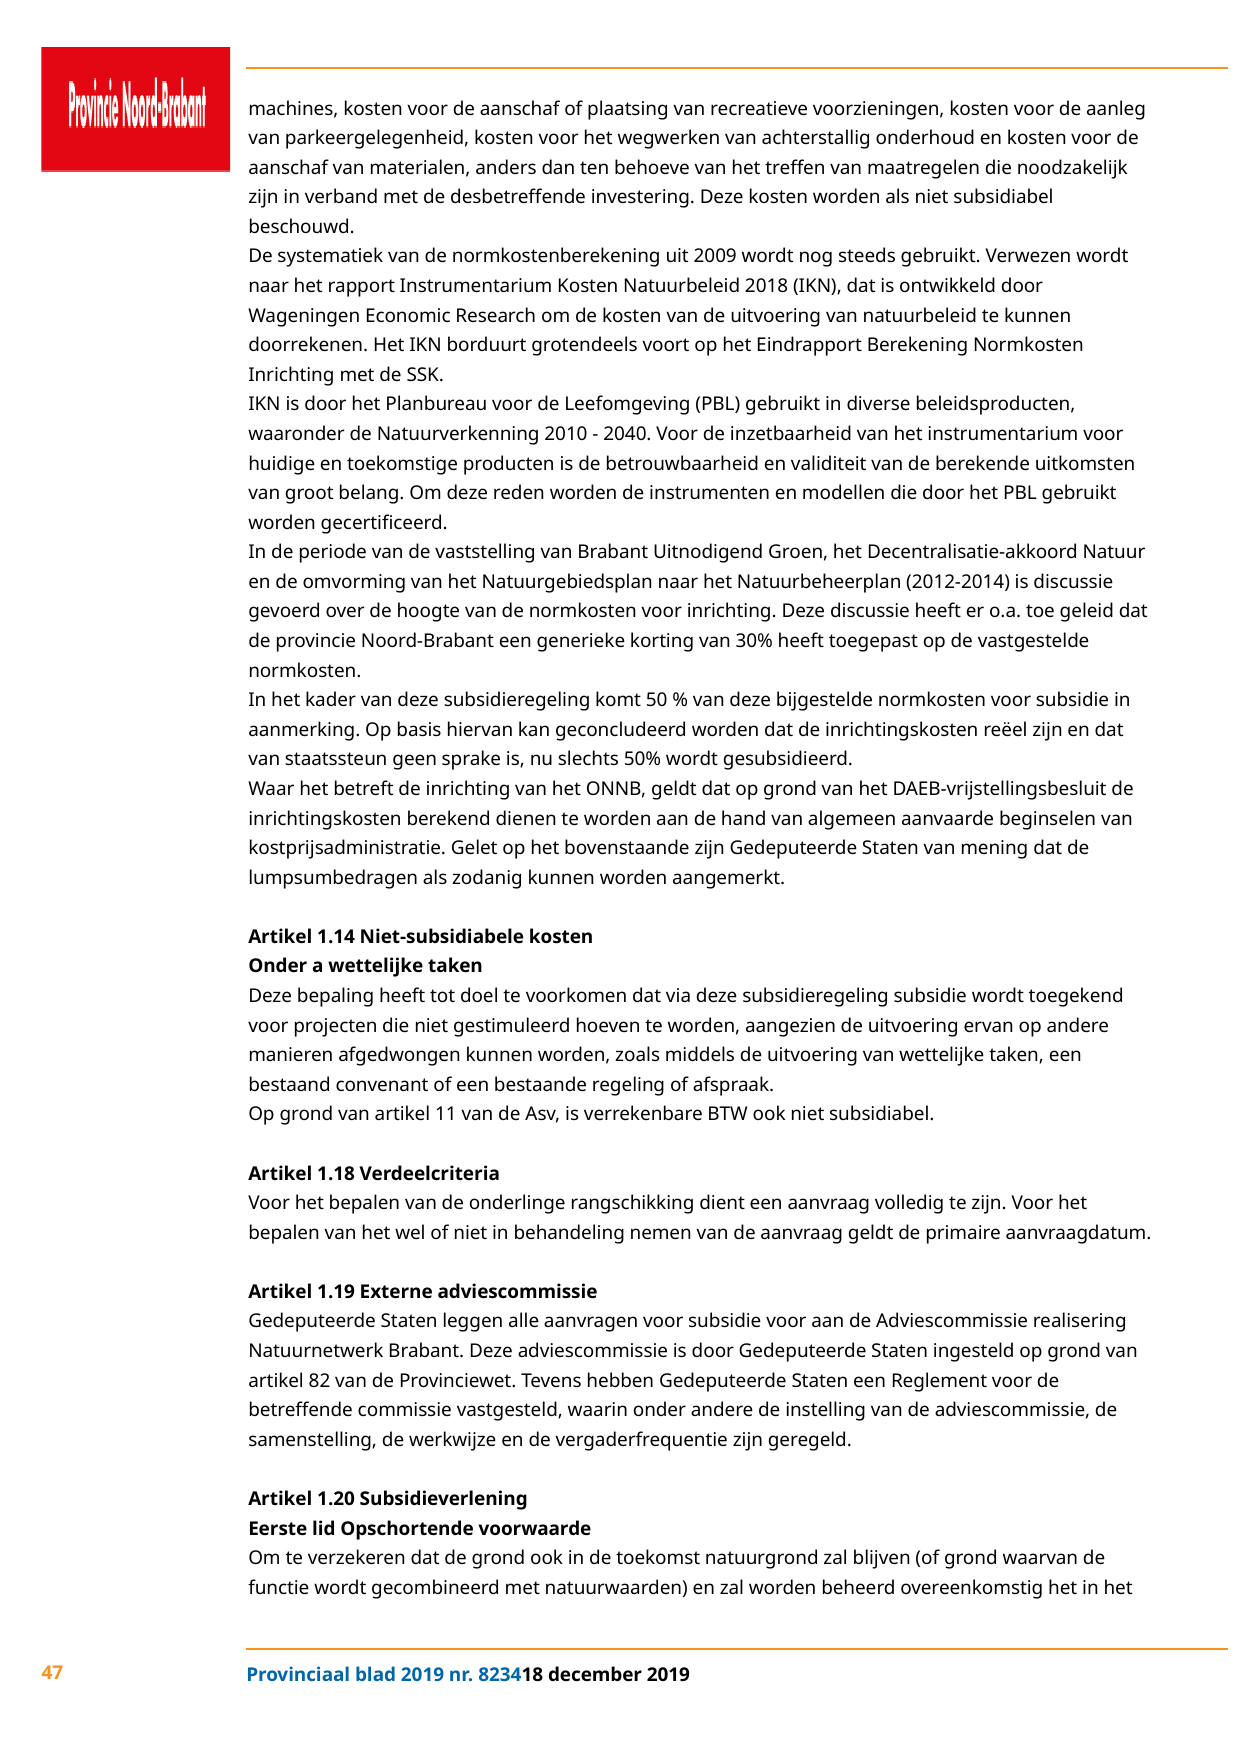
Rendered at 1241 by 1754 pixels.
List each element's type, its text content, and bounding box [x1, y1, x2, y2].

text machines, kosten voor de aanschaf of plaatsing van recreatieve voorzieningen, kosten voor de aanleg van parkeergelegenheid, kosten voor het wegwerken van achterstallig onderhoud en kosten voor de aanschaf van materialen, anders dan ten behoeve van het treffen van maatregelen die noodzakelijk zijn in verband met de desbetreffende investering. Deze kosten worden als niet subsidiabel beschouwd. [248, 95, 1152, 239]
text Waar het betreft de inrichting van het ONNB, geldt dat op grond van het DAEB-vrijstellingsbesluit de inrichtingskosten berekend dienen te worden aan de hand van algemeen aanvaarde beginselen van kostprijsadministratie. Gelet op het bovenstaande zijn Gedeputeerde Staten van mening dat de lumpsumbedragen als zodanig kunnen worden aangemerkt. [248, 775, 1152, 890]
text Deze bepaling heeft tot doel te voorkomen dat via deze subsidieregeling subsidie wordt toegekend voor projecten die niet gestimuleerd hoeven te worden, aangezien de uitvoering ervan op andere manieren afgedwongen kunnen worden, zoals middels de uitvoering van wettelijke taken, een bestaand convenant of een bestaande regeling of afspraak. [248, 982, 1152, 1097]
text Onder a wettelijke taken [248, 953, 1152, 978]
text Voor het bepalen van de onderlinge rangschikking dient een aanvraag volledig te zijn. Voor het bepalen van het wel of niet in behandeling nemen van de aanvraag geldt de primaire aanvraagdatum. [248, 1189, 1152, 1245]
text Artikel 1.18 Verdeelcriteria [248, 1160, 1152, 1186]
text Om te verzekeren dat de grond ook in de toekomst natuurgrond zal blijven (of grond waarvan de functie wordt gecombineerd met natuurwaarden) en zal worden beheerd overeenkomstig het in het [248, 1544, 1152, 1600]
text IKN is door het Planbureau voor de Leefomgeving (PBL) gebruikt in diverse beleidsproducten, waaronder de Natuurverkenning 2010 - 2040. Voor de inzetbaarheid van het instrumentarium voor huidige en toekomstige producten is de betrouwbaarheid en validiteit van de berekende uitkomsten van groot belang. Om deze reden worden de instrumenten en modellen die door het PBL gebruikt worden gecertificeerd. [248, 391, 1152, 535]
text Artikel 1.20 Subsidieverlening [248, 1485, 1152, 1511]
text De systematiek van de normkostenberekening uit 2009 wordt nog steeds gebruikt. Verwezen wordt naar het rapport Instrumentarium Kosten Natuurbeleid 2018 (IKN), dat is ontwikkeld door Wageningen Economic Research om de kosten van de uitvoering van natuurbeleid te kunnen doorrekenen. Het IKN borduurt grotendeels voort op het Eindrapport Berekening Normkosten Inrichting met de SSK. [248, 243, 1152, 387]
text Gedeputeerde Staten leggen alle aanvragen voor subsidie voor aan de Adviescommissie realisering Natuurnetwerk Brabant. Deze adviescommissie is door Gedeputeerde Staten ingesteld op grond van artikel 82 van de Provinciewet. Tevens hebben Gedeputeerde Staten een Reglement voor de betreffende commissie vastgesteld, waarin onder andere de instelling van de adviescommissie, de samenstelling, de werkwijze en de vergaderfrequentie zijn geregeld. [248, 1308, 1152, 1452]
picture [41, 47, 231, 172]
text Op grond van artikel 11 van de Asv, is verrekenbare BTW ook niet subsidiabel. [248, 1101, 1152, 1126]
text Artikel 1.14 Niet-subsidiabele kosten [248, 923, 1152, 949]
text Artikel 1.19 Externe adviescommissie [248, 1278, 1152, 1304]
text In het kader van deze subsidieregeling komt 50 % van deze bijgestelde normkosten voor subsidie in aanmerking. Op basis hiervan kan geconcludeerd worden dat de inrichtingskosten reëel zijn en dat van staatssteun geen sprake is, nu slechts 50% wordt gesubsidieerd. [248, 686, 1152, 771]
text Eerste lid Opschortende voorwaarde [248, 1515, 1152, 1541]
text In de periode van de vaststelling van Brabant Uitnodigend Groen, het Decentralisatie-akkoord Natuur en de omvorming van het Natuurgebiedsplan naar het Natuurbeheerplan (2012-2014) is discussie gevoerd over de hoogte van de normkosten voor inrichting. Deze discussie heeft er o.a. toe geleid dat de provincie Noord-Brabant een generieke korting van 30% heeft toegepast op de vastgestelde normkosten. [248, 538, 1152, 683]
